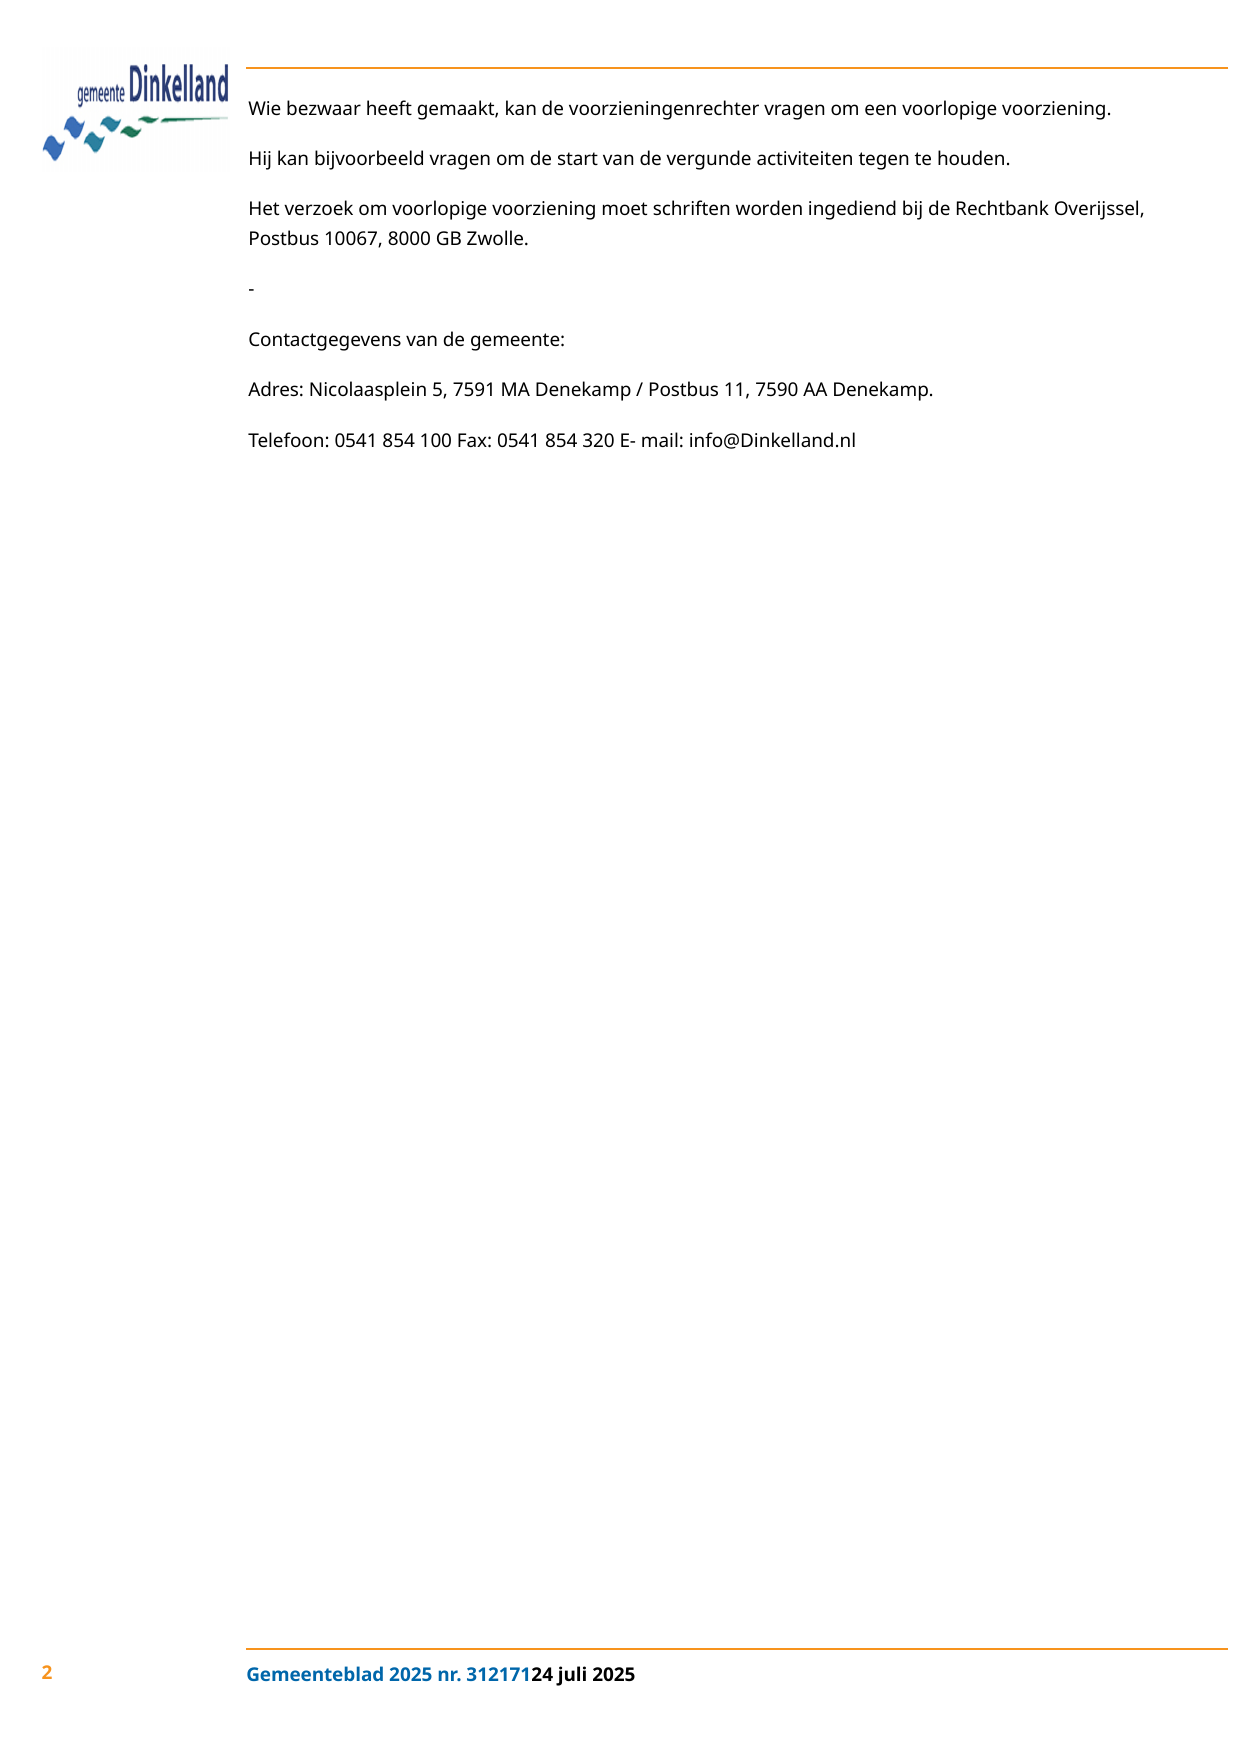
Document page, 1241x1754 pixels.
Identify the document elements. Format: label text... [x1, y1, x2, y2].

text Telefoon: 0541 854 100 Fax: 0541 854 320 E- mail: info@Dinkelland.nl [248, 427, 1152, 453]
text Contactgegevens van de gemeente: [248, 326, 1152, 352]
text Het verzoek om voorlopige voorziening moet schriften worden ingediend bij de Rechtbank Overijssel, Postbus 10067, 8000 GB Zwolle. [248, 196, 1152, 251]
picture [41, 47, 231, 172]
text Hij kan bijvoorbeeld vragen om de start van de vergunde activiteiten tegen te houden. [248, 145, 1152, 171]
text - [248, 276, 1152, 301]
text Adres: Nicolaasplein 5, 7591 MA Denekamp / Postbus 11, 7590 AA Denekamp. [248, 376, 1152, 402]
text Wie bezwaar heeft gemaakt, kan de voorzieningenrechter vragen om een voorlopige voorziening. [248, 95, 1152, 121]
